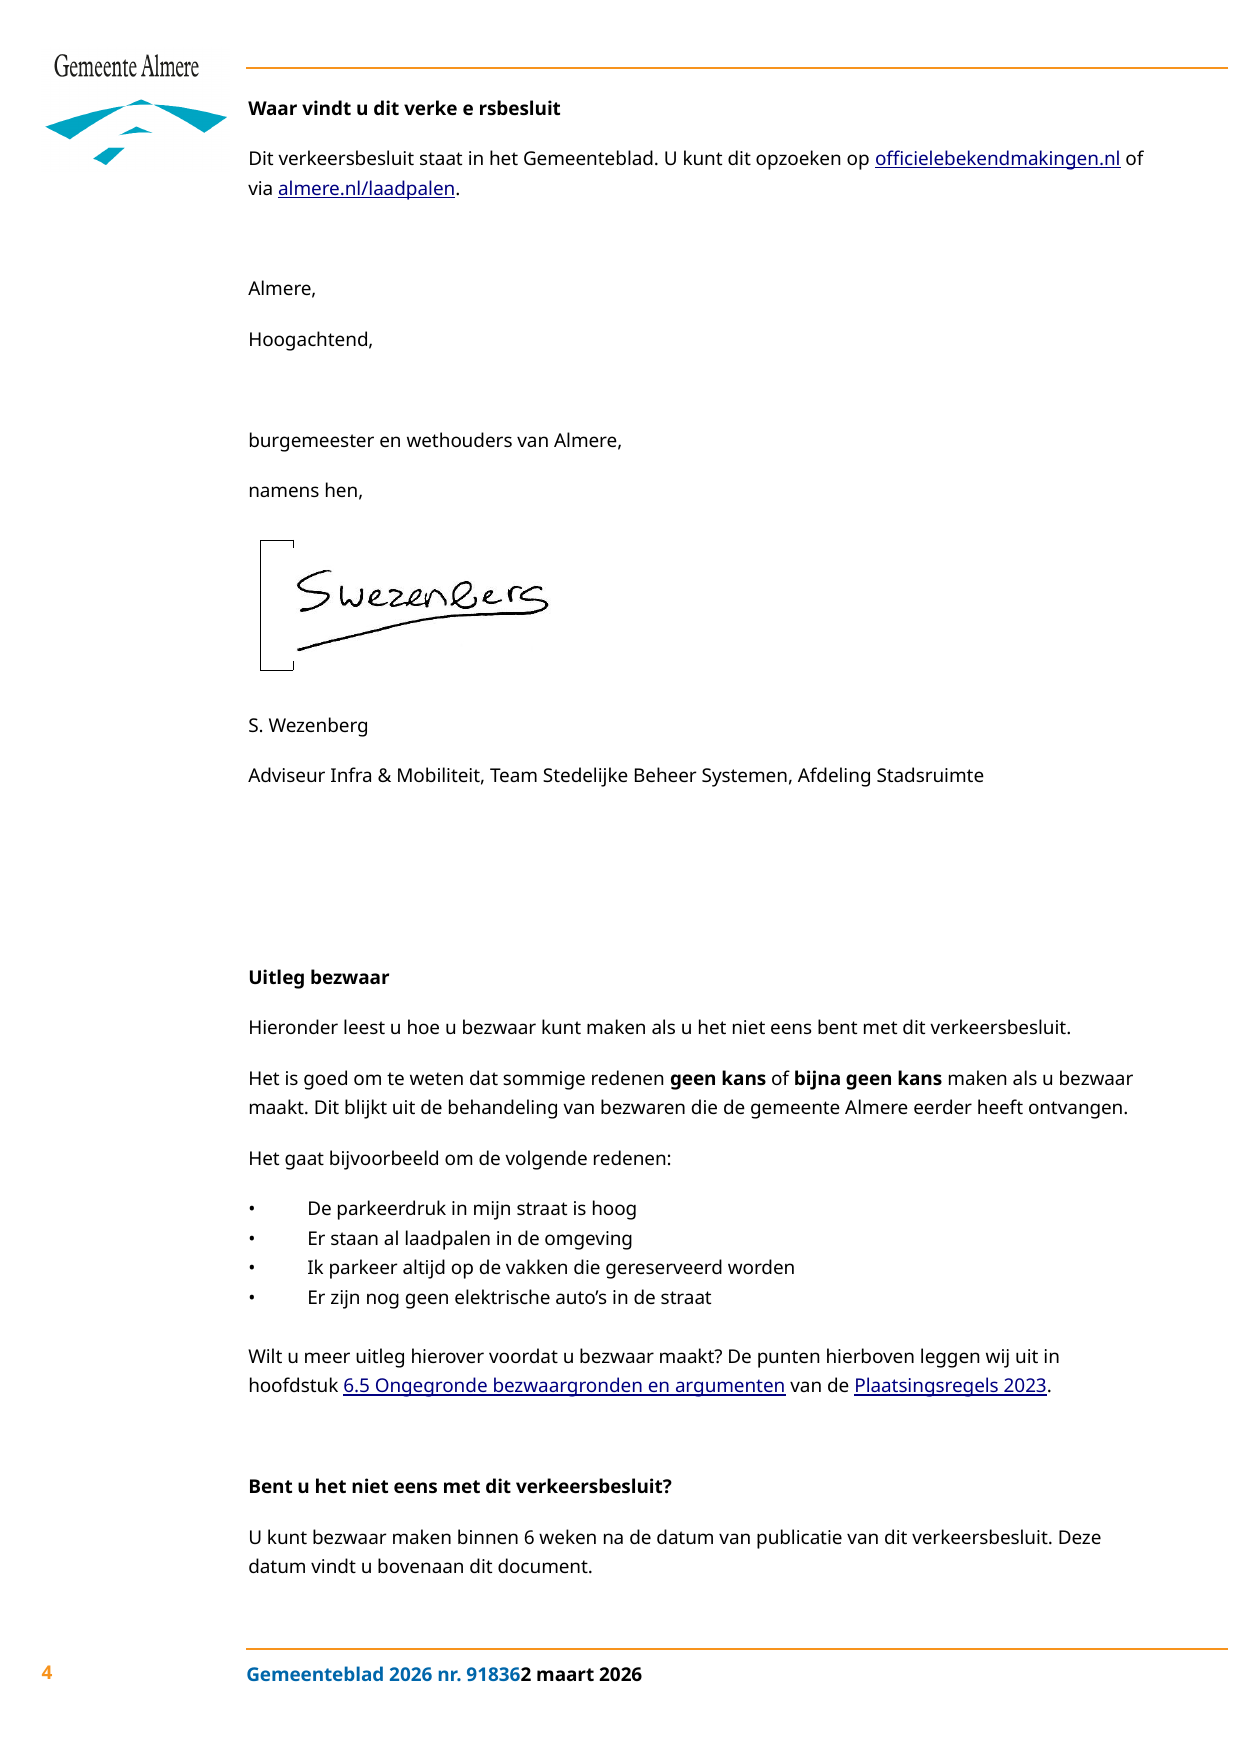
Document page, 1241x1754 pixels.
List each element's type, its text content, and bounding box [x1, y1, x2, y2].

text Adviseur Infra & Mobiliteit, Team Stedelijke Beheer Systemen, Afdeling Stadsruimte [248, 762, 1152, 788]
text burgemeester en wethouders van Almere, [248, 427, 1152, 453]
picture [268, 548, 576, 661]
text Uitleg bezwaar [248, 964, 1152, 990]
text Waar vindt u dit verke e rsbesluit [248, 95, 1152, 121]
list Er staan al laadpalen in de omgeving [248, 1225, 1152, 1251]
list Er zijn nog geen elektrische auto’s in de straat [248, 1284, 1152, 1310]
picture [41, 47, 231, 172]
text namens hen, [248, 477, 1152, 503]
text Hieronder leest u hoe u bezwaar kunt maken als u het niet eens bent met dit verkeersbesluit. [248, 1014, 1152, 1040]
text Wilt u meer uitleg hierover voordat u bezwaar maakt? De punten hierboven leggen wij uit in hoofdstuk 6.5 Ongegronde bezwaargronden en argumenten van de Plaatsingsregels 2023. [248, 1343, 1152, 1398]
text Almere, [248, 276, 1152, 301]
text Dit verkeersbesluit staat in het Gemeenteblad. U kunt dit opzoeken op officielebekendmakingen.nl of via almere.nl/laadpalen. [248, 145, 1152, 201]
text Bent u het niet eens met dit verkeersbesluit? [248, 1473, 1152, 1499]
text Het gaat bijvoorbeeld om de volgende redenen: [248, 1145, 1152, 1171]
list De parkeerdruk in mijn straat is hoog [248, 1195, 1152, 1221]
text U kunt bezwaar maken binnen 6 weken na de datum van publicatie van dit verkeersbesluit. Deze datum vindt u bovenaan dit document. [248, 1524, 1152, 1579]
text S. Wezenberg [248, 712, 1152, 738]
text Hoogachtend, [248, 326, 1152, 352]
list Ik parkeer altijd op de vakken die gereserveerd worden [248, 1254, 1152, 1280]
text Het is goed om te weten dat sommige redenen geen kans of bijna geen kans maken als u bezwaar maakt. Dit blijkt uit de behandeling van bezwaren die de gemeente Almere eerder heeft ontvangen. [248, 1065, 1152, 1120]
